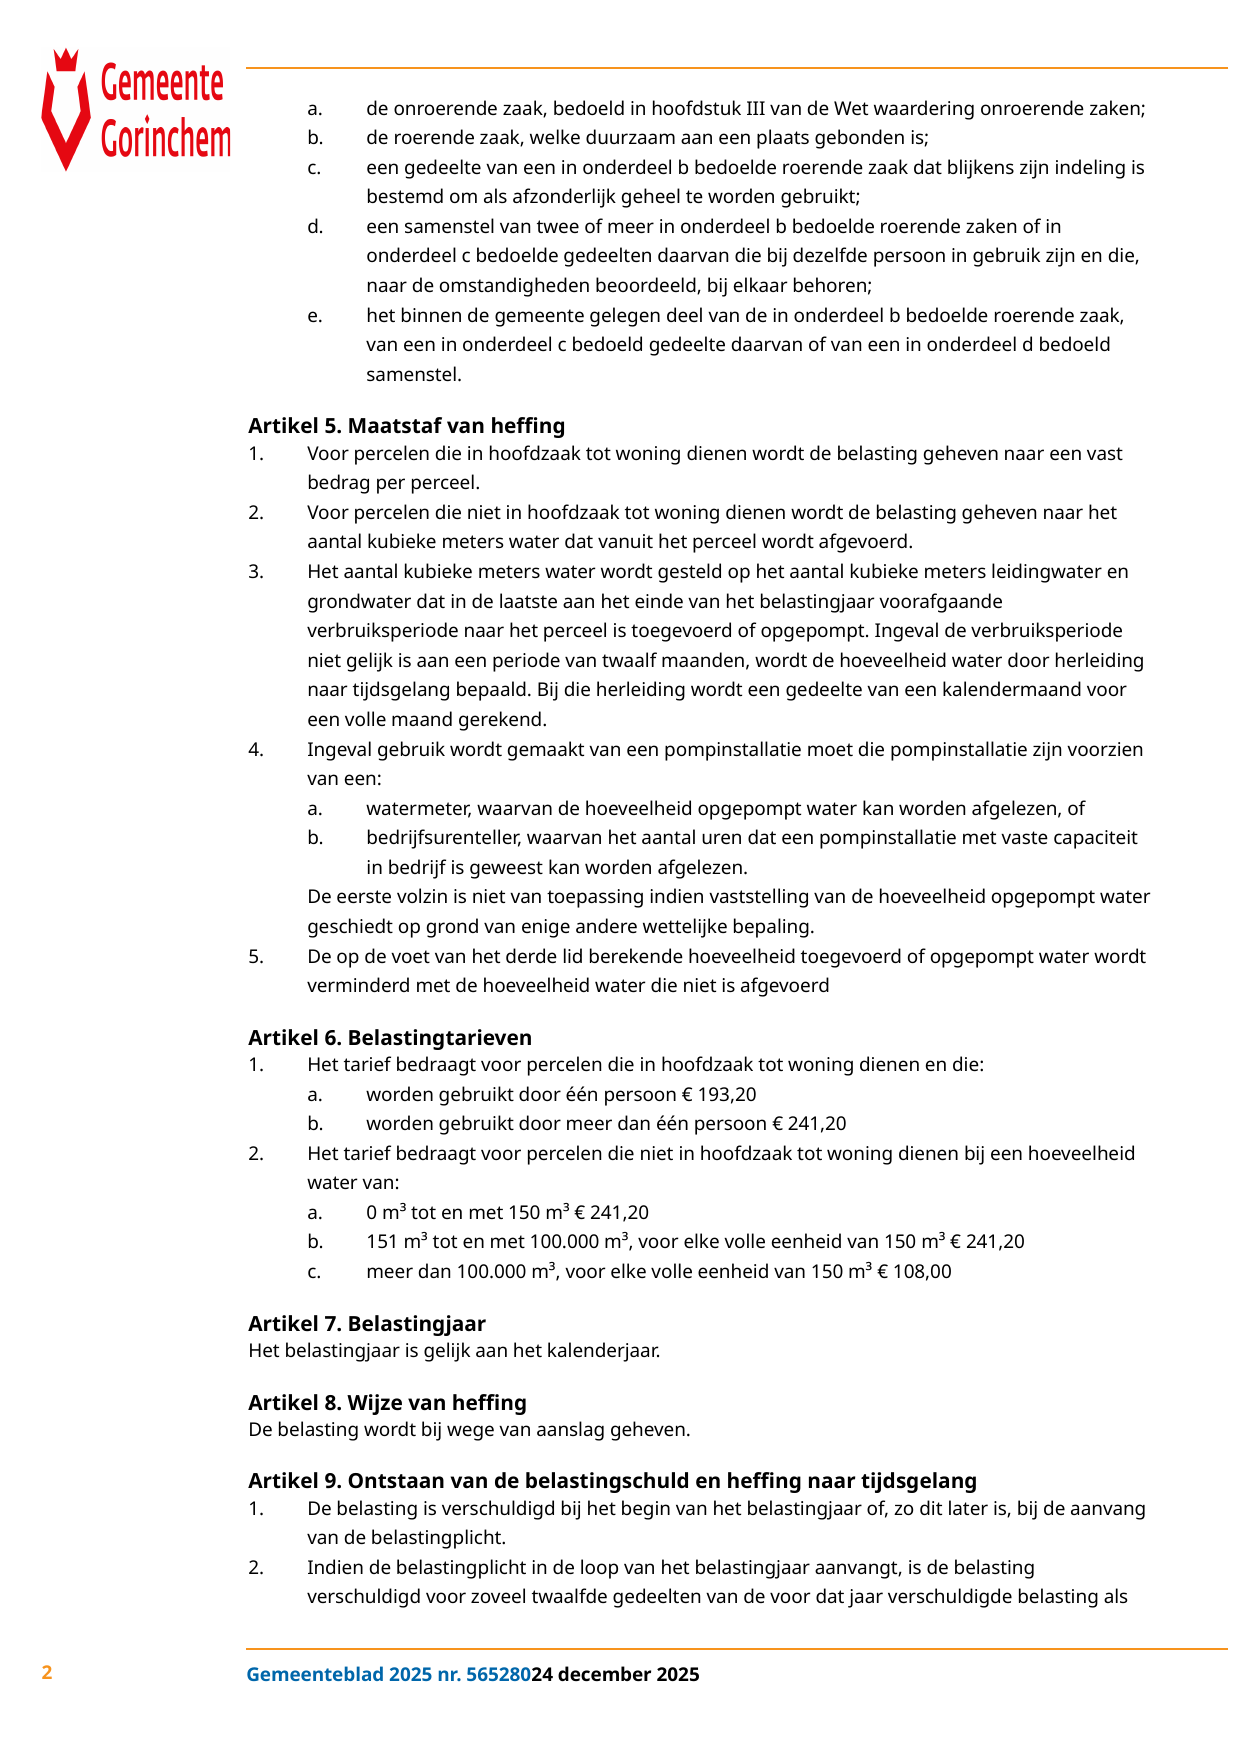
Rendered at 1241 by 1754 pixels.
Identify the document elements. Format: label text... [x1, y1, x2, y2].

list bedrijfsurenteller, waarvan het aantal uren dat een pompinstallatie met vaste capaciteit in bedrijf is geweest kan worden afgelezen. [307, 824, 1152, 880]
list een samenstel van twee of meer in onderdeel b bedoelde roerende zaken of in onderdeel c bedoelde gedeelten daarvan die bij dezelfde persoon in gebruik zijn en die, naar de omstandigheden beoordeeld, bij elkaar behoren; [307, 213, 1152, 298]
text De belasting wordt bij wege van aanslag geheven. [248, 1416, 1152, 1442]
text Artikel 6. Belastingtarieven [248, 1023, 1152, 1051]
list Ingeval gebruik wordt gemaakt van een pompinstallatie moet die pompinstallatie zijn voorzien van een: [248, 736, 1152, 791]
list de onroerende zaak, bedoeld in hoofdstuk III van de Wet waardering onroerende zaken; [307, 95, 1152, 121]
list de roerende zaak, welke duurzaam aan een plaats gebonden is; [307, 124, 1152, 150]
list 0 m³ tot en met 150 m³ € 241,20 [307, 1199, 1152, 1225]
text Artikel 5. Maatstaf van heffing [248, 411, 1152, 440]
list worden gebruikt door één persoon € 193,20 [307, 1081, 1152, 1107]
list het binnen de gemeente gelegen deel van de in onderdeel b bedoelde roerende zaak, van een in onderdeel c bedoeld gedeelte daarvan of van een in onderdeel d bedoeld samenstel. [307, 302, 1152, 387]
picture [41, 47, 231, 172]
list worden gebruikt door meer dan één persoon € 241,20 [307, 1110, 1152, 1136]
list watermeter, waarvan de hoeveelheid opgepompt water kan worden afgelezen, of [307, 795, 1152, 821]
list Voor percelen die niet in hoofdzaak tot woning dienen wordt de belasting geheven naar het aantal kubieke meters water dat vanuit het perceel wordt afgevoerd. [248, 499, 1152, 554]
text Artikel 9. Ontstaan van de belastingschuld en heffing naar tijdsgelang [248, 1466, 1152, 1495]
list Indien de belastingplicht in de loop van het belastingjaar aanvangt, is de belasting verschuldigd voor zoveel twaalfde gedeelten van de voor dat jaar verschuldigde belasting als [248, 1554, 1152, 1609]
text Artikel 7. Belastingjaar [248, 1309, 1152, 1337]
list 151 m³ tot en met 100.000 m³, voor elke volle eenheid van 150 m³ € 241,20 [307, 1229, 1152, 1254]
list meer dan 100.000 m³, voor elke volle eenheid van 150 m³ € 108,00 [307, 1258, 1152, 1284]
list De belasting is verschuldigd bij het begin van het belastingjaar of, zo dit later is, bij de aanvang van de belastingplicht. [248, 1495, 1152, 1550]
text Het belastingjaar is gelijk aan het kalenderjaar. [248, 1337, 1152, 1363]
list Voor percelen die in hoofdzaak tot woning dienen wordt de belasting geheven naar een vast bedrag per perceel. [248, 440, 1152, 495]
text Artikel 8. Wijze van heffing [248, 1388, 1152, 1416]
list De op de voet van het derde lid berekende hoeveelheid toegevoerd of opgepompt water wordt verminderd met de hoeveelheid water die niet is afgevoerd [248, 943, 1152, 998]
list Het aantal kubieke meters water wordt gesteld op het aantal kubieke meters leidingwater en grondwater dat in de laatste aan het einde van het belastingjaar voorafgaande verbruiksperiode naar het perceel is toegevoerd of opgepompt. Ingeval de verbruiksperiode niet gelijk is aan een periode van twaalf maanden, wordt de hoeveelheid water door herleiding naar tijdsgelang bepaald. Bij die herleiding wordt een gedeelte van een kalendermaand voor een volle maand gerekend. [248, 558, 1152, 732]
list De eerste volzin is niet van toepassing indien vaststelling van de hoeveelheid opgepompt water geschiedt op grond van enige andere wettelijke bepaling. [248, 884, 1152, 939]
list Het tarief bedraagt voor percelen die niet in hoofdzaak tot woning dienen bij een hoeveelheid water van: [248, 1140, 1152, 1195]
list een gedeelte van een in onderdeel b bedoelde roerende zaak dat blijkens zijn indeling is bestemd om als afzonderlijk geheel te worden gebruikt; [307, 154, 1152, 209]
list Het tarief bedraagt voor percelen die in hoofdzaak tot woning dienen en die: [248, 1051, 1152, 1077]
